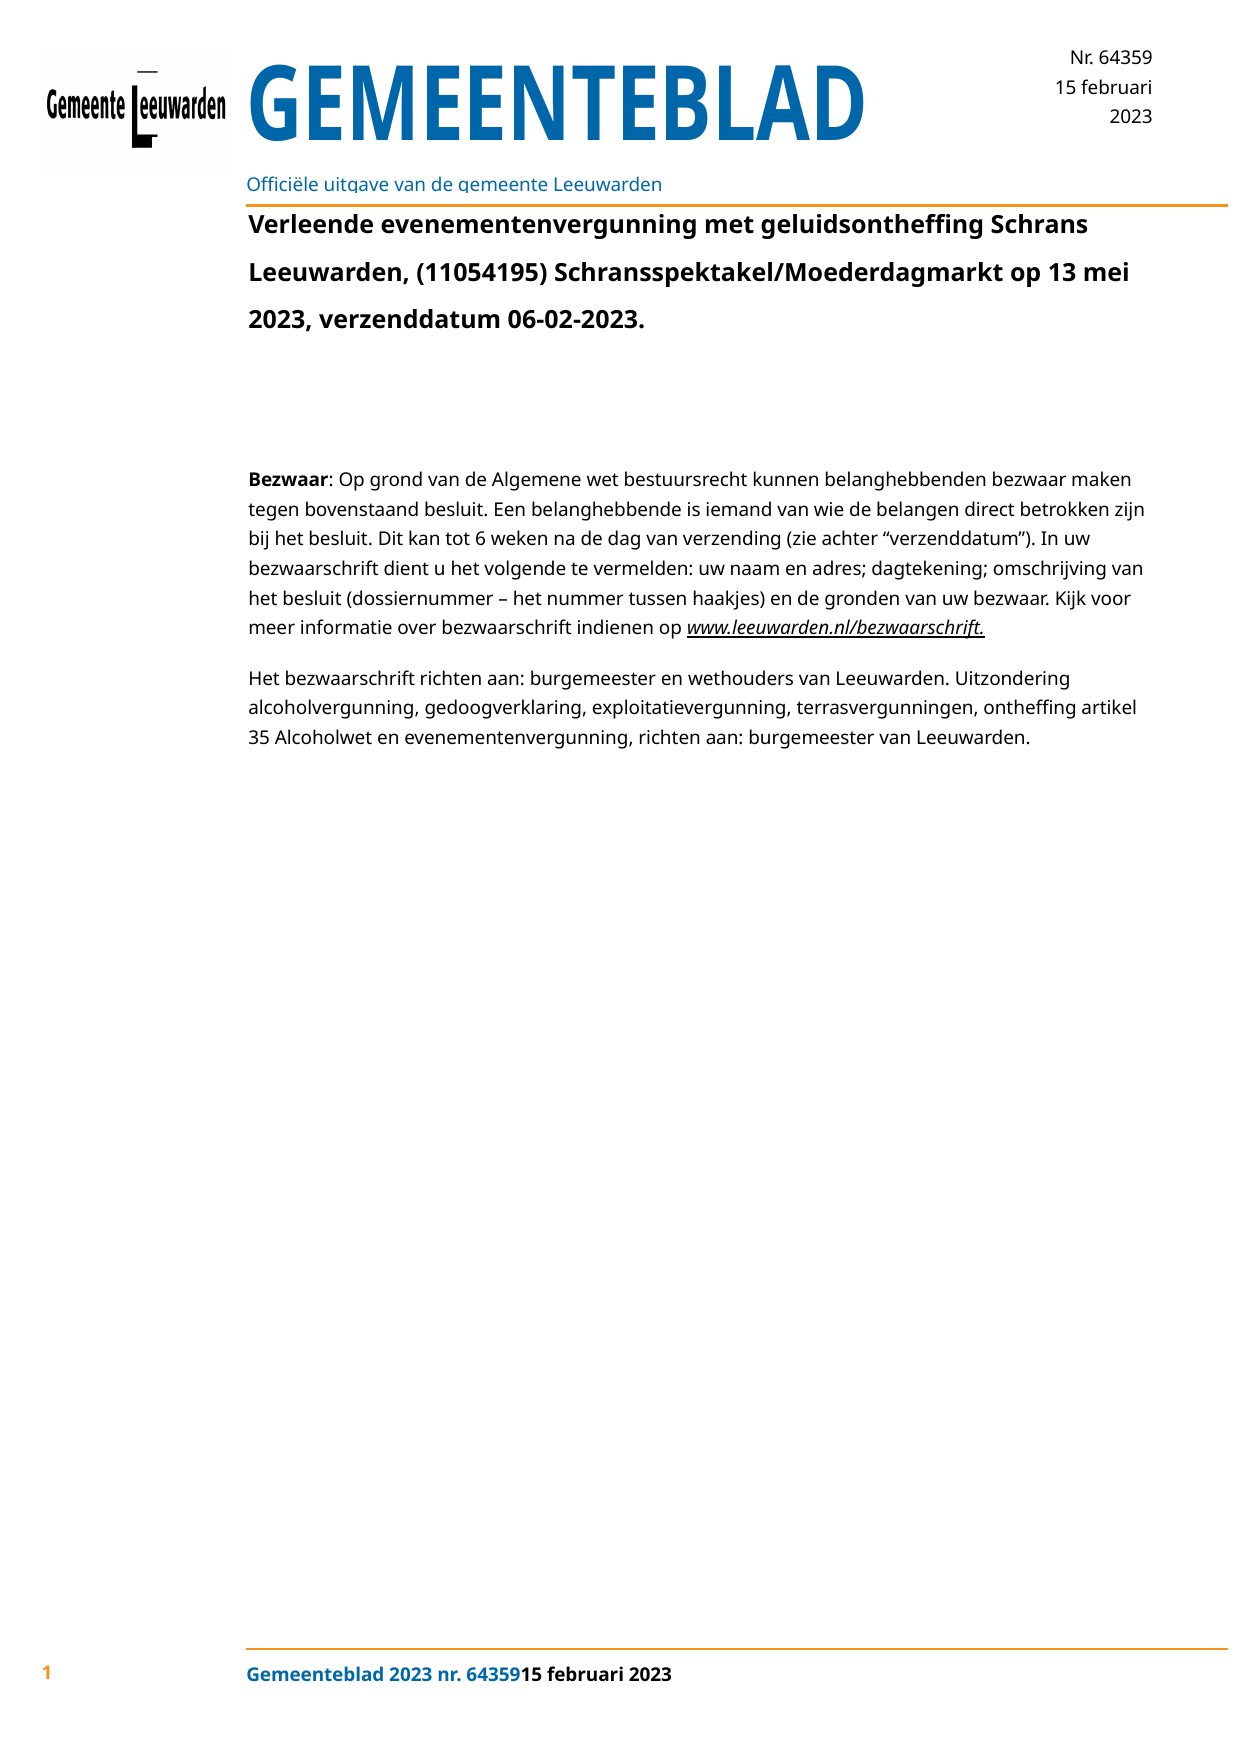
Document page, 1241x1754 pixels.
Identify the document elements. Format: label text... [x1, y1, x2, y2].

text Verleende evenementenvergunning met geluidsontheffing Schrans Leeuwarden, (11054195) Schransspektakel/Moederdagmarkt op 13 mei 2023, verzenddatum 06-02-2023. [248, 207, 1152, 336]
picture [41, 47, 231, 172]
text Het bezwaarschrift richten aan: burgemeester en wethouders van Leeuwarden. Uitzondering alcoholvergunning, gedoogverklaring, exploitatievergunning, terrasvergunningen, ontheffing artikel 35 Alcoholwet en evenementenvergunning, richten aan: burgemeester van Leeuwarden. [248, 665, 1152, 749]
text Bezwaar: Op grond van de Algemene wet bestuursrecht kunnen belanghebbenden bezwaar maken tegen bovenstaand besluit. Een belanghebbende is iemand van wie de belangen direct betrokken zijn bij het besluit. Dit kan tot 6 weken na de dag van verzending (zie achter “verzenddatum”). In uw bezwaarschrift dient u het volgende te vermelden: uw naam en adres; dagtekening; omschrijving van het besluit (dossiernummer – het nummer tussen haakjes) en de gronden van uw bezwaar. Kijk voor meer informatie over bezwaarschrift indienen op www.leeuwarden.nl/bezwaarschrift. [248, 466, 1152, 640]
